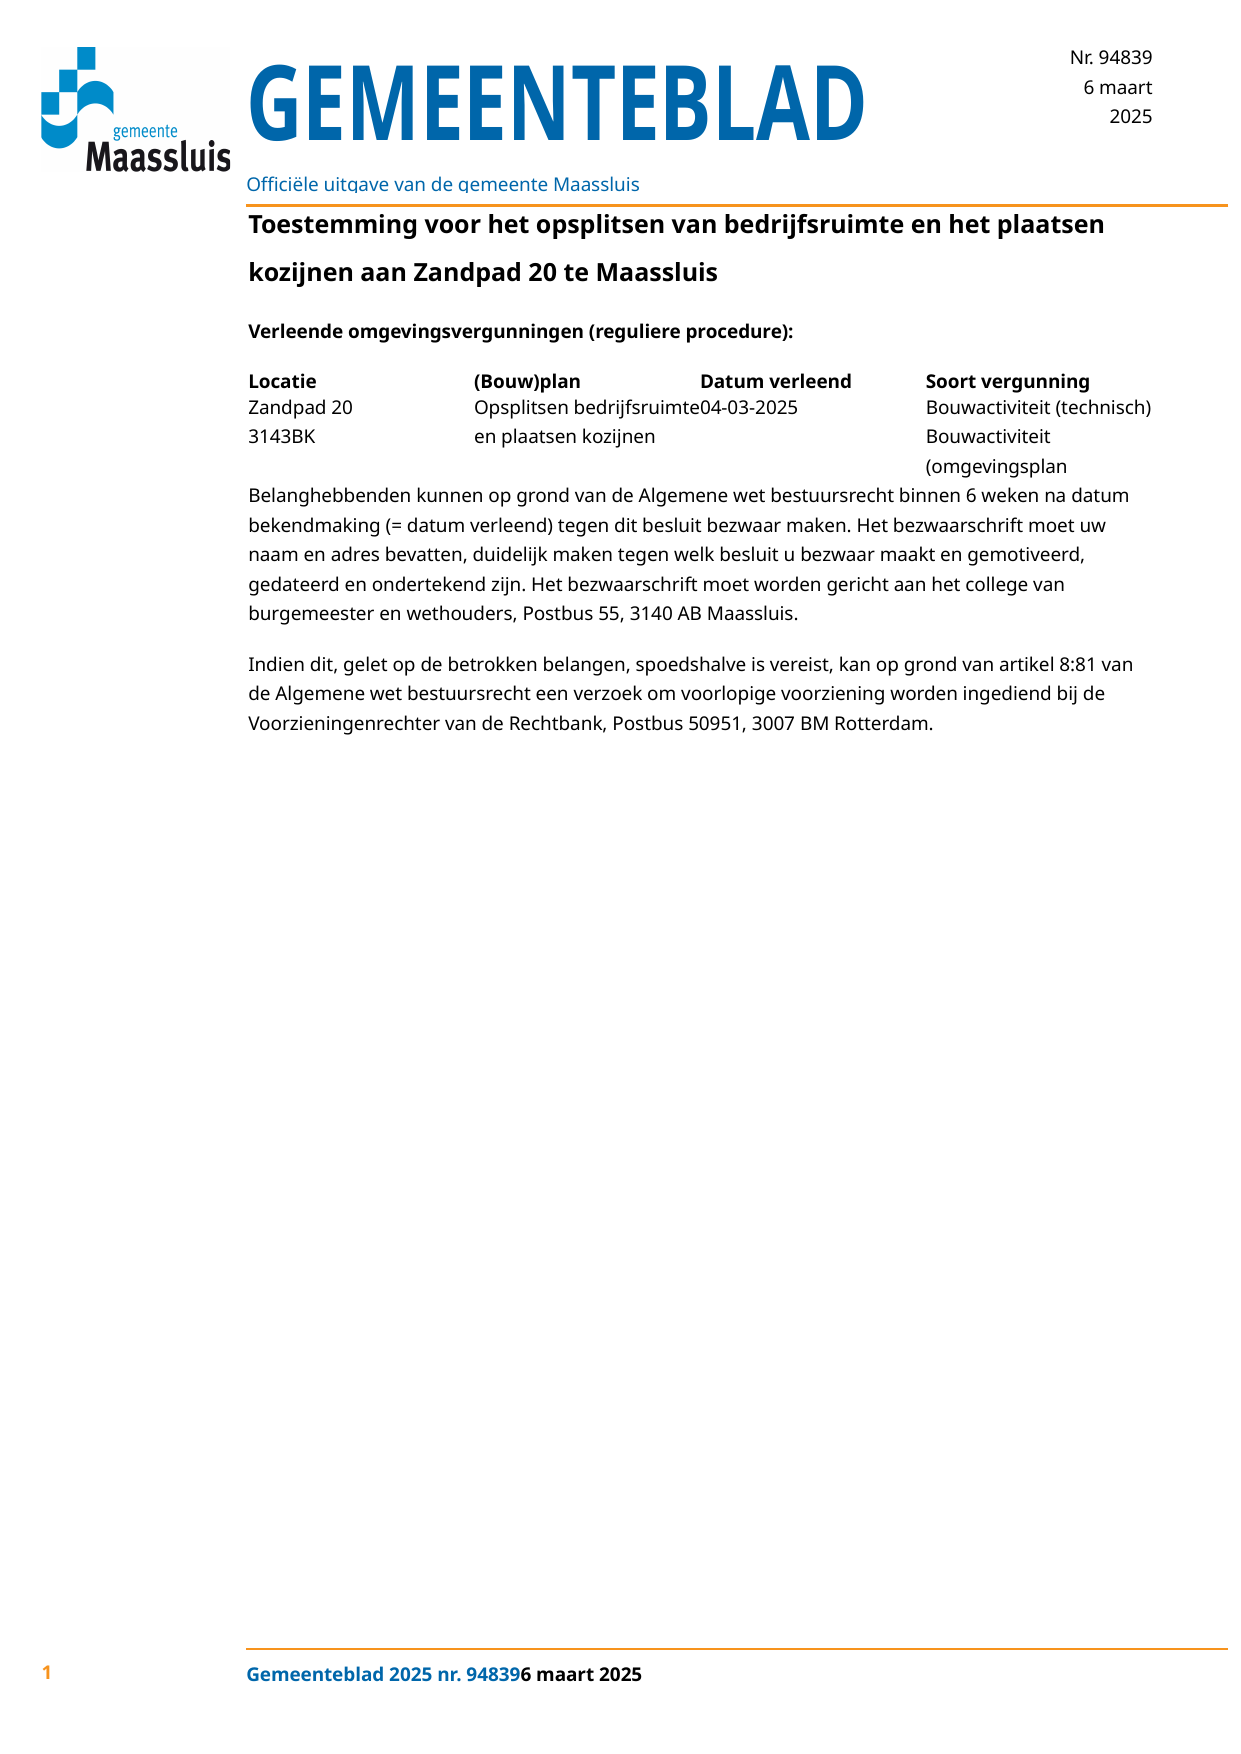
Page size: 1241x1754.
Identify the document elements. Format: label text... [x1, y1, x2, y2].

table_cell Bouwactiviteit (technisch) Bouwactiviteit (omgevingsplan [926, 394, 1152, 479]
table_cell Zandpad 20 3143BK [248, 394, 474, 479]
table_cell Opsplitsen bedrijfsruimte en plaatsen kozijnen [474, 394, 700, 479]
text Belanghebbenden kunnen op grond van de Algemene wet bestuursrecht binnen 6 weken na datum bekendmaking (= datum verleend) tegen dit besluit bezwaar maken. Het bezwaarschrift moet uw naam en adres bevatten, duidelijk maken tegen welk besluit u bezwaar maakt en gemotiveerd, gedateerd en ondertekend zijn. Het bezwaarschrift moet worden gericht aan het college van burgemeester en wethouders, Postbus 55, 3140 AB Maassluis. [248, 482, 1152, 626]
table_header Datum verleend [700, 369, 926, 394]
table_header Soort vergunning [926, 369, 1152, 394]
picture [41, 47, 231, 172]
table_header (Bouw)plan [474, 369, 700, 394]
table_cell 04-03-2025 [700, 394, 926, 479]
text Indien dit, gelet op de betrokken belangen, spoedshalve is vereist, kan op grond van artikel 8:81 van de Algemene wet bestuursrecht een verzoek om voorlopige voorziening worden ingediend bij de Voorzieningenrechter van de Rechtbank, Postbus 50951, 3007 BM Rotterdam. [248, 651, 1152, 736]
text Verleende omgevingsvergunningen (reguliere procedure): [248, 318, 1152, 344]
picture [41, 47, 77, 92]
text Toestemming voor het opsplitsen van bedrijfsruimte en het plaatsen kozijnen aan Zandpad 20 te Maassluis [248, 207, 1152, 288]
table_header Locatie [248, 369, 474, 394]
